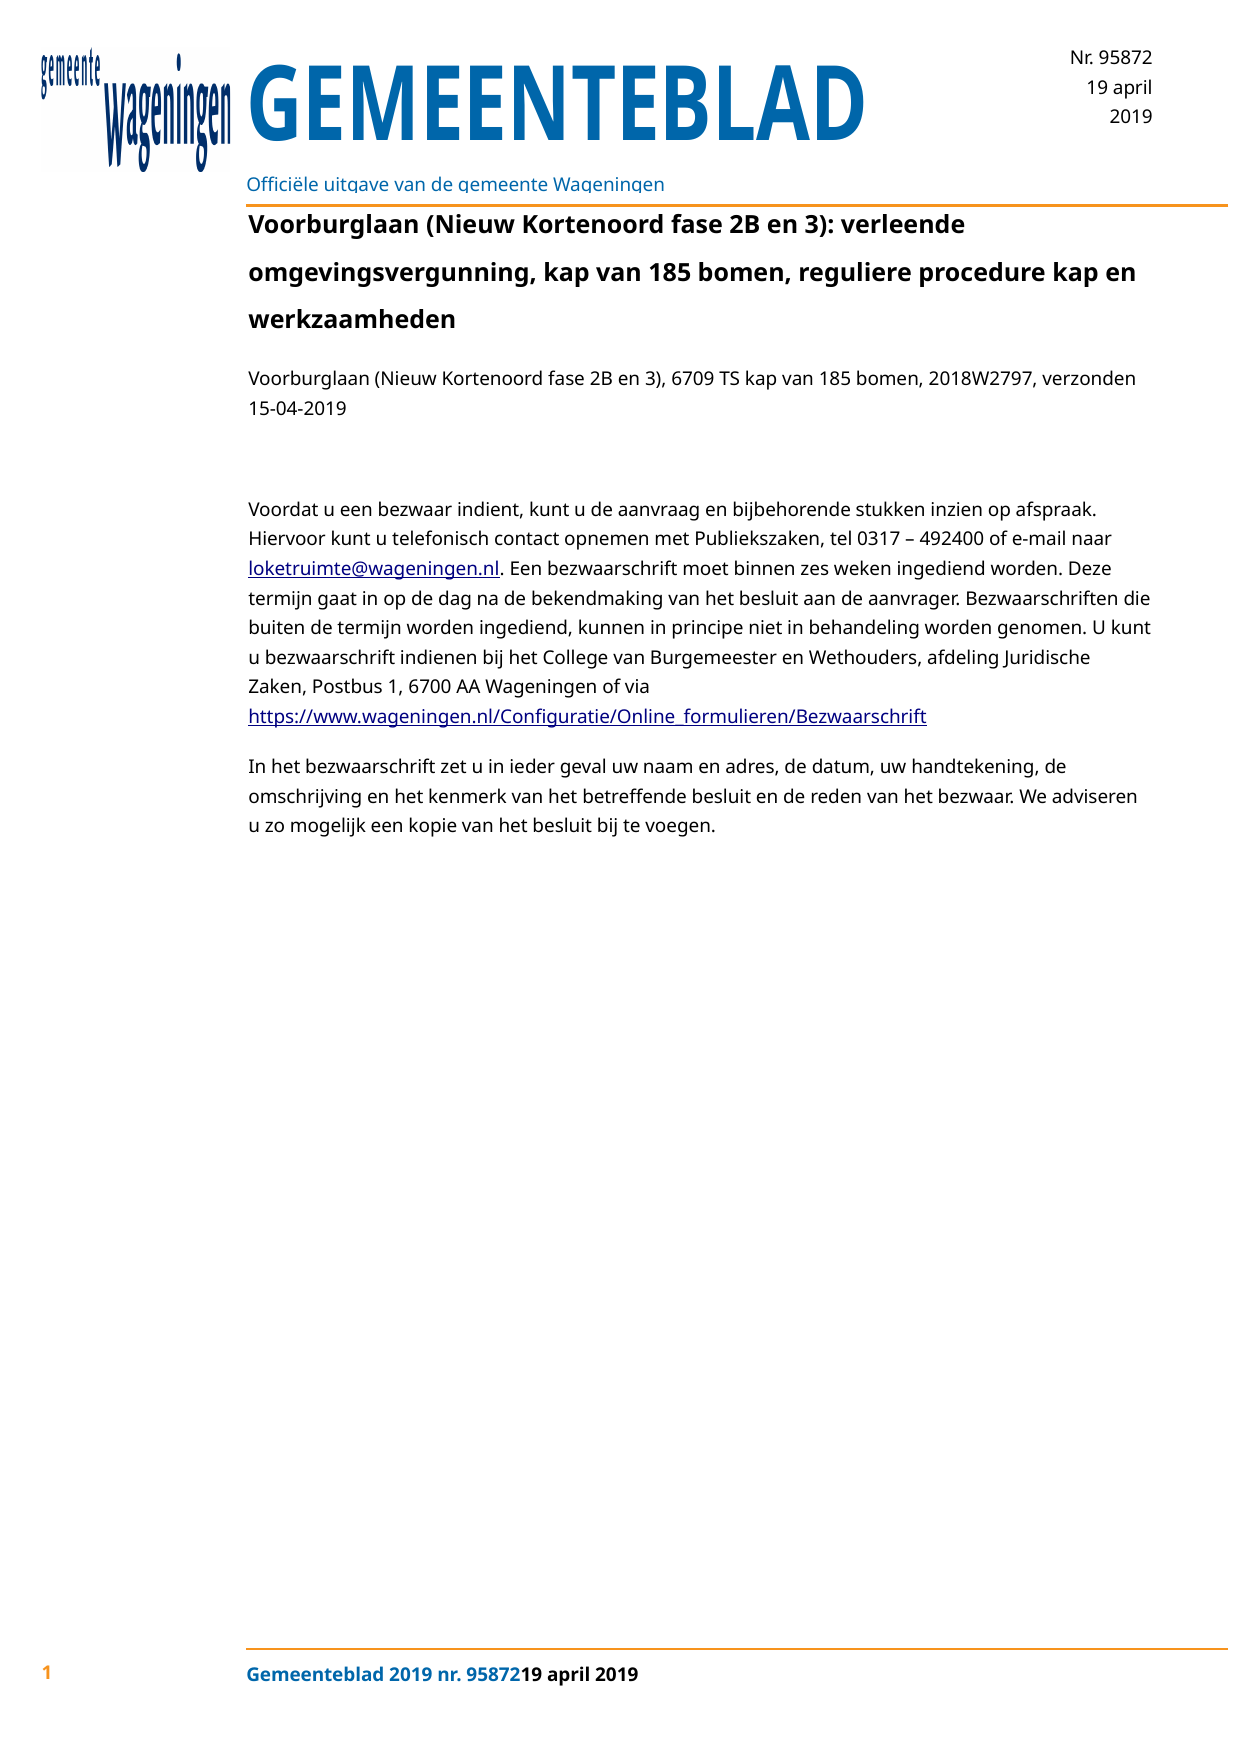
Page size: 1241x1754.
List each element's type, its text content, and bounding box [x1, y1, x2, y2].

text In het bezwaarschrift zet u in ieder geval uw naam en adres, de datum, uw handtekening, de omschrijving en het kenmerk van het betreffende besluit en de reden van het bezwaar. We adviseren u zo mogelijk een kopie van het besluit bij te voegen. [248, 753, 1152, 838]
text Voorburglaan (Nieuw Kortenoord fase 2B en 3): verleende omgevingsvergunning, kap van 185 bomen, reguliere procedure kap en werkzaamheden [248, 207, 1152, 336]
text Voorburglaan (Nieuw Kortenoord fase 2B en 3), 6709 TS kap van 185 bomen, 2018W2797, verzonden 15-04-2019 [248, 366, 1152, 421]
picture [41, 47, 231, 172]
text Voordat u een bezwaar indient, kunt u de aanvraag en bijbehorende stukken inzien op afspraak. Hiervoor kunt u telefonisch contact opnemen met Publiekszaken, tel 0317 – 492400 of e-mail naar loketruimte@wageningen.nl. Een bezwaarschrift moet binnen zes weken ingediend worden. Deze termijn gaat in op de dag na de bekendmaking van het besluit aan de aanvrager. Bezwaarschriften die buiten de termijn worden ingediend, kunnen in principe niet in behandeling worden genomen. U kunt u bezwaarschrift indienen bij het College van Burgemeester en Wethouders, afdeling Juridische Zaken, Postbus 1, 6700 AA Wageningen of via https://www.wageningen.nl/Configuratie/Online_formulieren/Bezwaarschrift [248, 496, 1152, 729]
